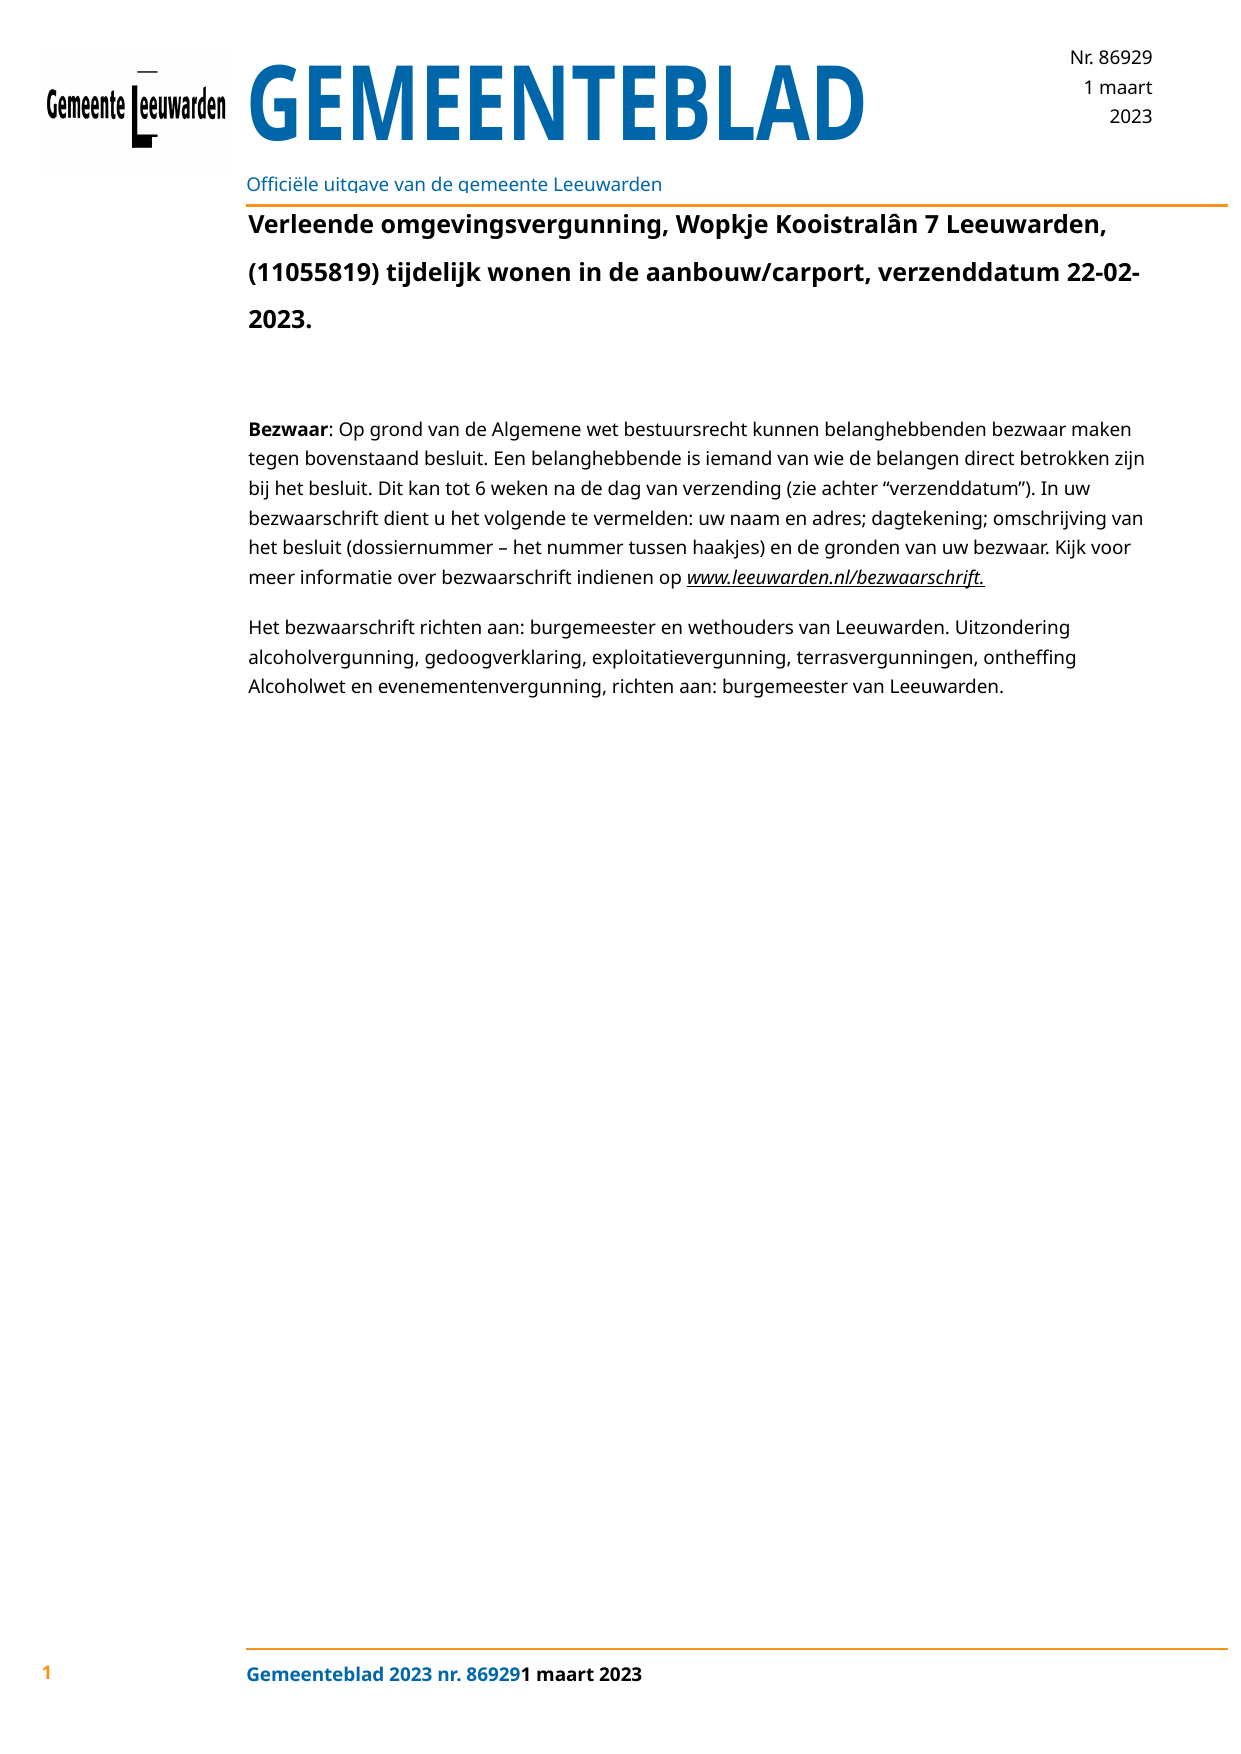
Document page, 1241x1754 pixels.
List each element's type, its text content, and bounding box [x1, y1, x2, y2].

text Verleende omgevingsvergunning, Wopkje Kooistralân 7 Leeuwarden, (11055819) tijdelijk wonen in de aanbouw/carport, verzenddatum 22-02-2023. [248, 207, 1152, 336]
text Bezwaar: Op grond van de Algemene wet bestuursrecht kunnen belanghebbenden bezwaar maken tegen bovenstaand besluit. Een belanghebbende is iemand van wie de belangen direct betrokken zijn bij het besluit. Dit kan tot 6 weken na de dag van verzending (zie achter “verzenddatum”). In uw bezwaarschrift dient u het volgende te vermelden: uw naam en adres; dagtekening; omschrijving van het besluit (dossiernummer – het nummer tussen haakjes) en de gronden van uw bezwaar. Kijk voor meer informatie over bezwaarschrift indienen op www.leeuwarden.nl/bezwaarschrift. [248, 416, 1152, 589]
picture [41, 47, 231, 172]
text Het bezwaarschrift richten aan: burgemeester en wethouders van Leeuwarden. Uitzondering alcoholvergunning, gedoogverklaring, exploitatievergunning, terrasvergunningen, ontheffing Alcoholwet en evenementenvergunning, richten aan: burgemeester van Leeuwarden. [248, 614, 1152, 699]
